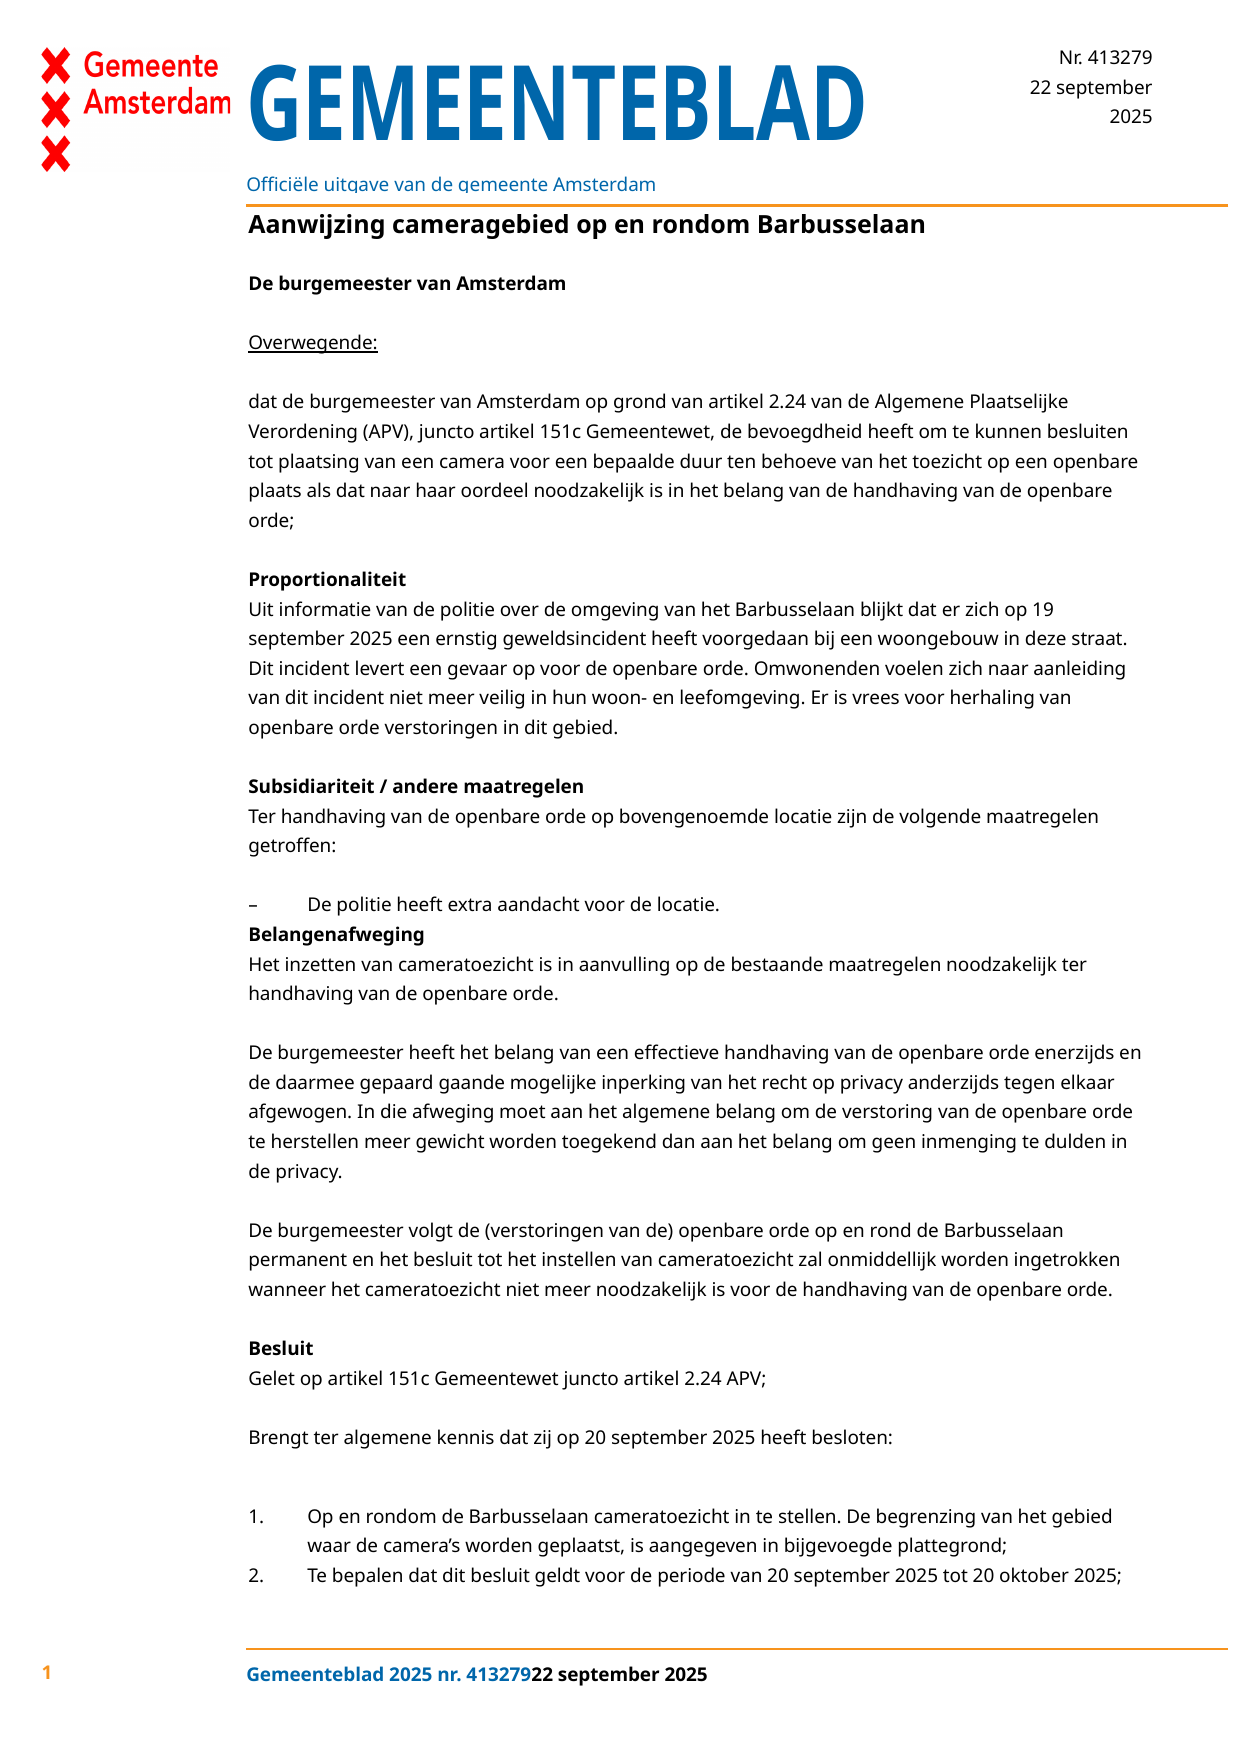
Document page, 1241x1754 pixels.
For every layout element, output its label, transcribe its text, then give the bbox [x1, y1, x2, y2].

text Belangenafweging [248, 921, 1152, 947]
text Ter handhaving van de openbare orde op bovengenoemde locatie zijn de volgende maatregelen getroffen: [248, 803, 1152, 858]
list Te bepalen dat dit besluit geldt voor de periode van 20 september 2025 tot 20 oktober 2025; [248, 1562, 1152, 1588]
text Uit informatie van de politie over de omgeving van het Barbusselaan blijkt dat er zich op 19 september 2025 een ernstig geweldsincident heeft voorgedaan bij een woongebouw in deze straat. Dit incident levert een gevaar op voor de openbare orde. Omwonenden voelen zich naar aanleiding van dit incident niet meer veilig in hun woon- en leefomgeving. Er is vrees voor herhaling van openbare orde verstoringen in dit gebied. [248, 596, 1152, 740]
text Overwegende: [248, 329, 1152, 355]
list De politie heeft extra aandacht voor de locatie. [248, 892, 1152, 917]
text Besluit [248, 1335, 1152, 1361]
text Proportionaliteit [248, 566, 1152, 592]
list Op en rondom de Barbusselaan cameratoezicht in te stellen. De begrenzing van het gebied waar de camera’s worden geplaatst, is aangegeven in bijgevoegde plattegrond; [248, 1503, 1152, 1558]
text De burgemeester heeft het belang van een effectieve handhaving van de openbare orde enerzijds en de daarmee gepaard gaande mogelijke inperking van het recht op privacy anderzijds tegen elkaar afgewogen. In die afweging moet aan het algemene belang om de verstoring van de openbare orde te herstellen meer gewicht worden toegekend dan aan het belang om geen inmenging te dulden in de privacy. [248, 1039, 1152, 1183]
text Het inzetten van cameratoezicht is in aanvulling op de bestaande maatregelen noodzakelijk ter handhaving van de openbare orde. [248, 951, 1152, 1006]
picture [41, 47, 231, 172]
text Subsidiariteit / andere maatregelen [248, 773, 1152, 799]
text Gelet op artikel 151c Gemeentewet juncto artikel 2.24 APV; [248, 1365, 1152, 1391]
text Aanwijzing cameragebied op en rondom Barbusselaan [248, 207, 1152, 241]
text De burgemeester van Amsterdam [248, 270, 1152, 296]
text De burgemeester volgt de (verstoringen van de) openbare orde op en rond de Barbusselaan permanent en het besluit tot het instellen van cameratoezicht zal onmiddellijk worden ingetrokken wanneer het cameratoezicht niet meer noodzakelijk is voor de handhaving van de openbare orde. [248, 1217, 1152, 1302]
text Brengt ter algemene kennis dat zij op 20 september 2025 heeft besloten: [248, 1424, 1152, 1450]
text dat de burgemeester van Amsterdam op grond van artikel 2.24 van de Algemene Plaatselijke Verordening (APV), juncto artikel 151c Gemeentewet, de bevoegdheid heeft om te kunnen besluiten tot plaatsing van een camera voor een bepaalde duur ten behoeve van het toezicht op een openbare plaats als dat naar haar oordeel noodzakelijk is in het belang van de handhaving van de openbare orde; [248, 389, 1152, 533]
